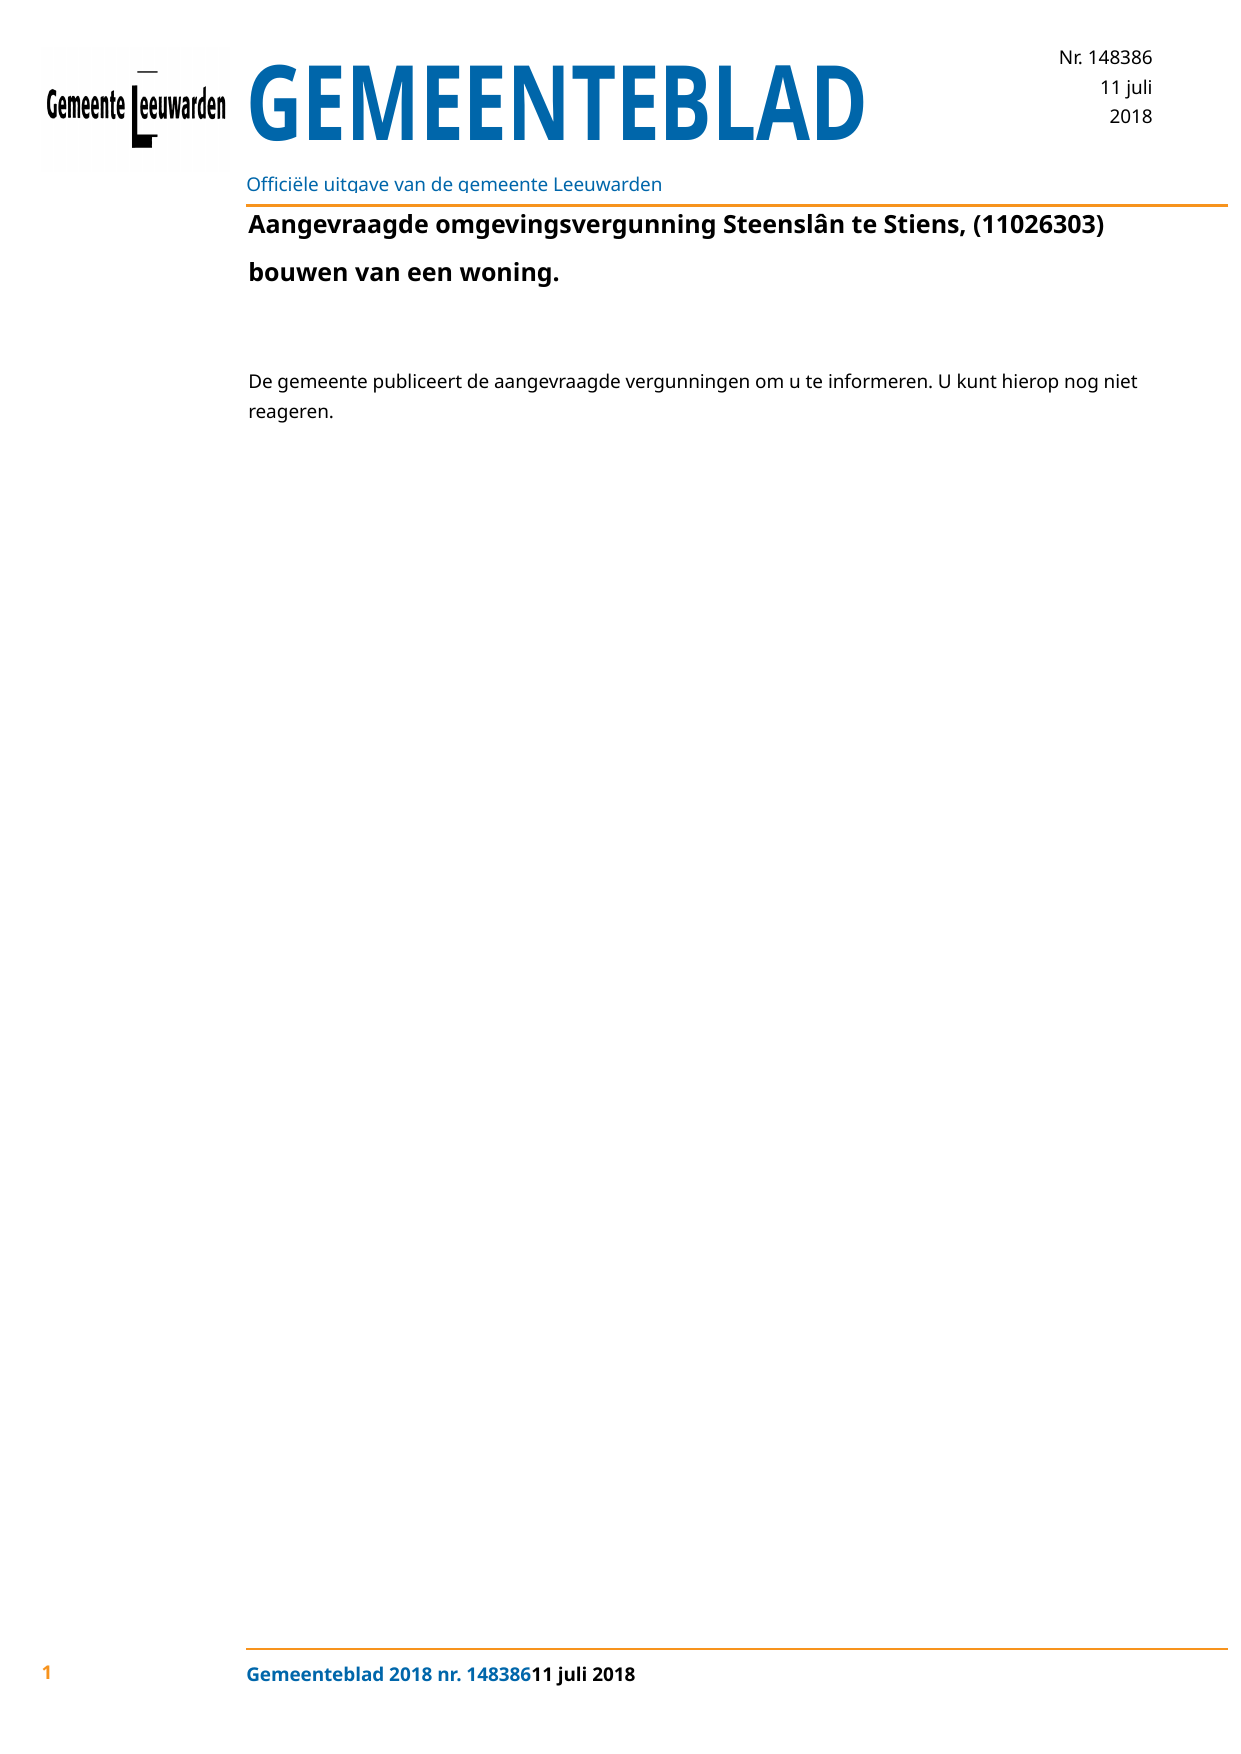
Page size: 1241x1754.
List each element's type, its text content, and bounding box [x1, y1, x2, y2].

picture [41, 47, 231, 172]
text Aangevraagde omgevingsvergunning Steenslân te Stiens, (11026303) bouwen van een woning. [248, 207, 1152, 288]
text De gemeente publiceert de aangevraagde vergunningen om u te informeren. U kunt hierop nog niet reageren. [248, 368, 1152, 424]
